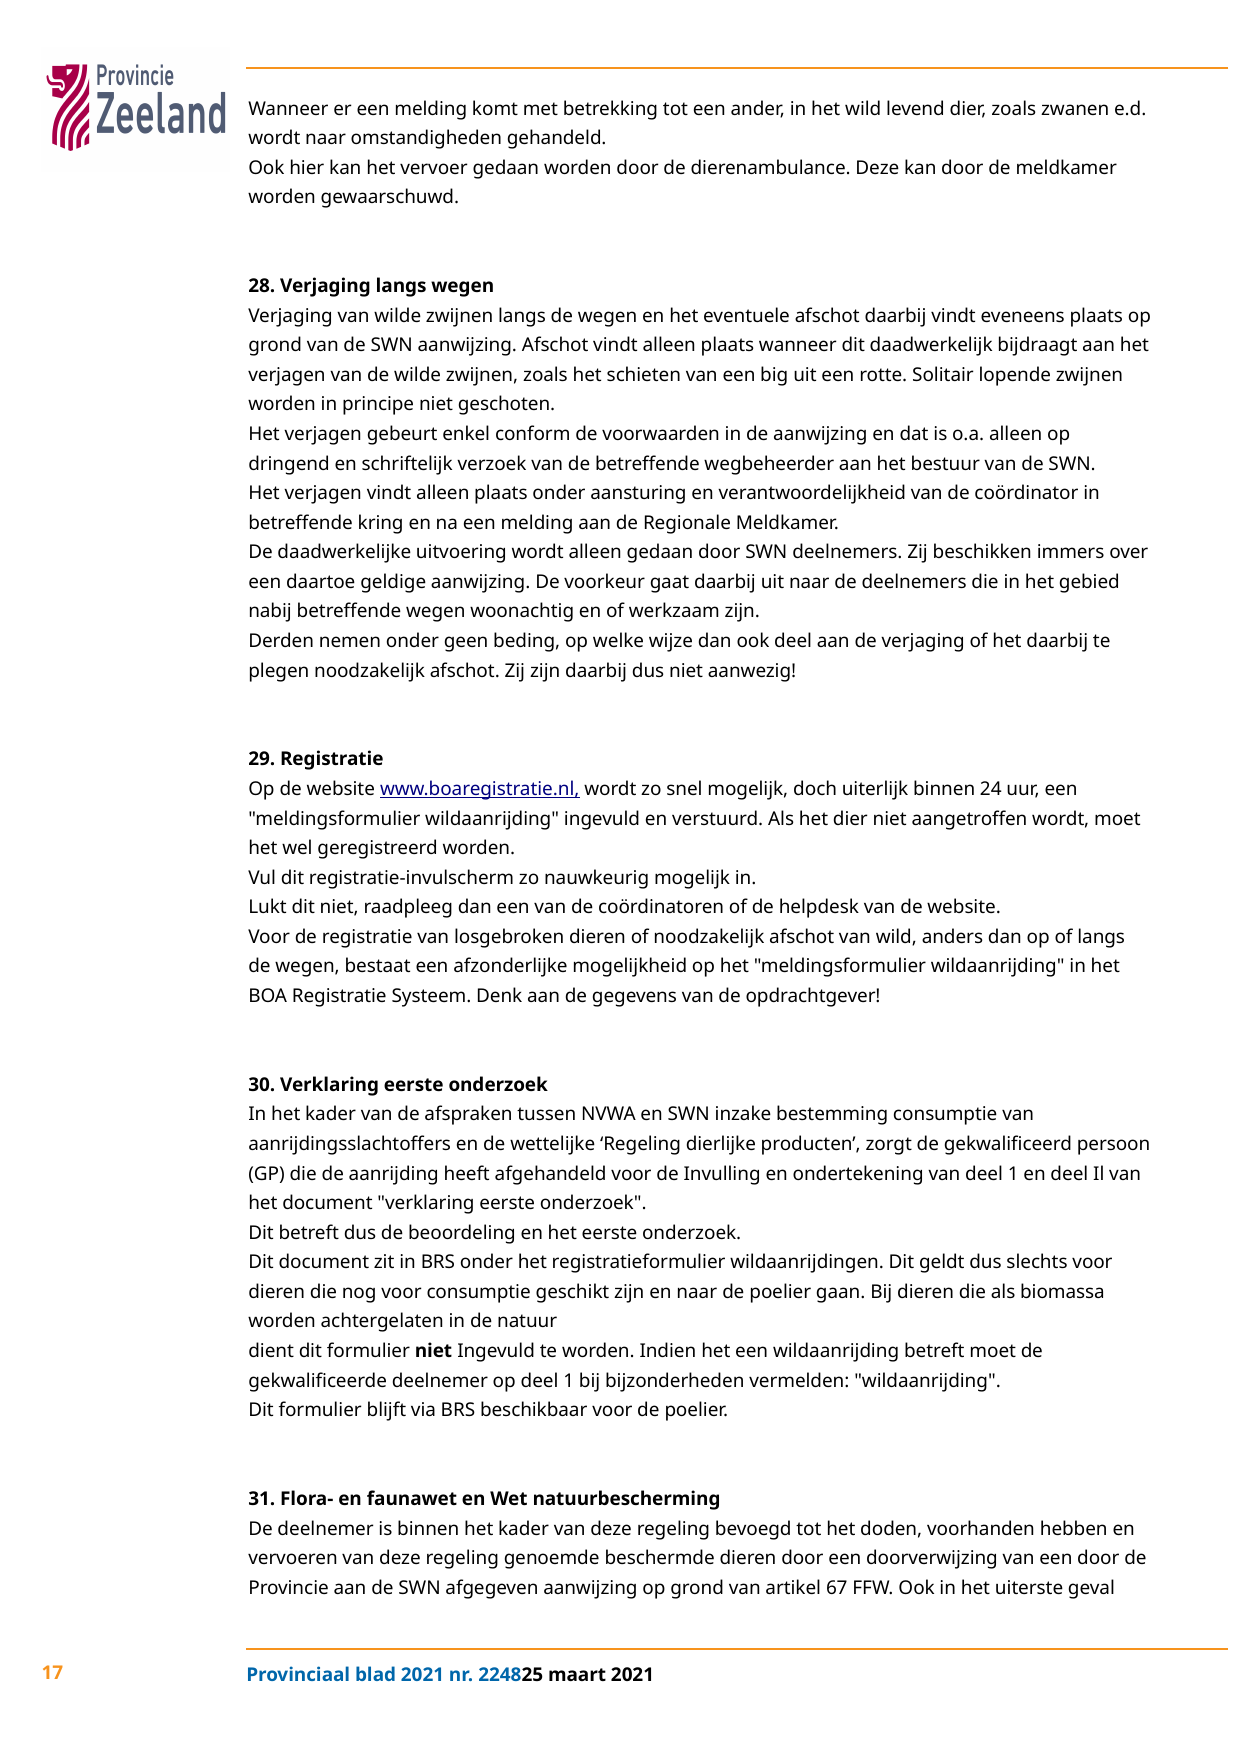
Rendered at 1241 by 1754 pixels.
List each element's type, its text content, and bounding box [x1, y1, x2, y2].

text Het verjagen vindt alleen plaats onder aansturing en verantwoordelijkheid van de coördinator in betreffende kring en na een melding aan de Regionale Meldkamer. [248, 479, 1152, 535]
text Lukt dit niet, raadpleeg dan een van de coördinatoren of de helpdesk van de website. [248, 893, 1152, 919]
text Dit document zit in BRS onder het registratieformulier wildaanrijdingen. Dit geldt dus slechts voor dieren die nog voor consumptie geschikt zijn en naar de poelier gaan. Bij dieren die als biomassa worden achtergelaten in de natuur dient dit formulier niet Ingevuld te worden. Indien het een wildaanrijding betreft moet de gekwalificeerde deelnemer op deel 1 bij bijzonderheden vermelden: "wildaanrijding". [248, 1248, 1152, 1393]
text Dit betreft dus de beoordeling en het eerste onderzoek. [248, 1219, 1152, 1245]
text Ook hier kan het vervoer gedaan worden door de dierenambulance. Deze kan door de meldkamer worden gewaarschuwd. [248, 154, 1152, 209]
text Het verjagen gebeurt enkel conform de voorwaarden in de aanwijzing en dat is o.a. alleen op dringend en schriftelijk verzoek van de betreffende wegbeheerder aan het bestuur van de SWN. [248, 420, 1152, 476]
text Op de website www.boaregistratie.nl, wordt zo snel mogelijk, doch uiterlijk binnen 24 uur, een "meldingsformulier wildaanrijding" ingevuld en verstuurd. Als het dier niet aangetroffen wordt, moet het wel geregistreerd worden. [248, 775, 1152, 860]
text De deelnemer is binnen het kader van deze regeling bevoegd tot het doden, voorhanden hebben en vervoeren van deze regeling genoemde beschermde dieren door een doorverwijzing van een door de Provincie aan de SWN afgegeven aanwijzing op grond van artikel 67 FFW. Ook in het uiterste geval [248, 1515, 1152, 1600]
picture [41, 47, 231, 172]
text In het kader van de afspraken tussen NVWA en SWN inzake bestemming consumptie van aanrijdingsslachtoffers en de wettelijke ‘Regeling dierlijke producten’, zorgt de gekwalificeerd persoon (GP) die de aanrijding heeft afgehandeld voor de Invulling en ondertekening van deel 1 en deel Il van het document "verklaring eerste onderzoek". [248, 1101, 1152, 1215]
text 30. Verklaring eerste onderzoek [248, 1071, 1152, 1097]
text Vul dit registratie-invulscherm zo nauwkeurig mogelijk in. [248, 864, 1152, 890]
text 31. Flora- en faunawet en Wet natuurbescherming [248, 1485, 1152, 1511]
text De daadwerkelijke uitvoering wordt alleen gedaan door SWN deelnemers. Zij beschikken immers over een daartoe geldige aanwijzing. De voorkeur gaat daarbij uit naar de deelnemers die in het gebied nabij betreffende wegen woonachtig en of werkzaam zijn. [248, 538, 1152, 623]
text 28. Verjaging langs wegen [248, 272, 1152, 298]
text Dit formulier blijft via BRS beschikbaar voor de poelier. [248, 1396, 1152, 1422]
text Derden nemen onder geen beding, op welke wijze dan ook deel aan de verjaging of het daarbij te plegen noodzakelijk afschot. Zij zijn daarbij dus niet aanwezig! [248, 627, 1152, 683]
text 29. Registratie [248, 746, 1152, 771]
text Verjaging van wilde zwijnen langs de wegen en het eventuele afschot daarbij vindt eveneens plaats op grond van de SWN aanwijzing. Afschot vindt alleen plaats wanneer dit daadwerkelijk bijdraagt aan het verjagen van de wilde zwijnen, zoals het schieten van een big uit een rotte. Solitair lopende zwijnen worden in principe niet geschoten. [248, 302, 1152, 416]
text Wanneer er een melding komt met betrekking tot een ander, in het wild levend dier, zoals zwanen e.d. wordt naar omstandigheden gehandeld. [248, 95, 1152, 150]
text Voor de registratie van losgebroken dieren of noodzakelijk afschot van wild, anders dan op of langs de wegen, bestaat een afzonderlijke mogelijkheid op het "meldingsformulier wildaanrijding" in het BOA Registratie Systeem. Denk aan de gegevens van de opdrachtgever! [248, 923, 1152, 1008]
